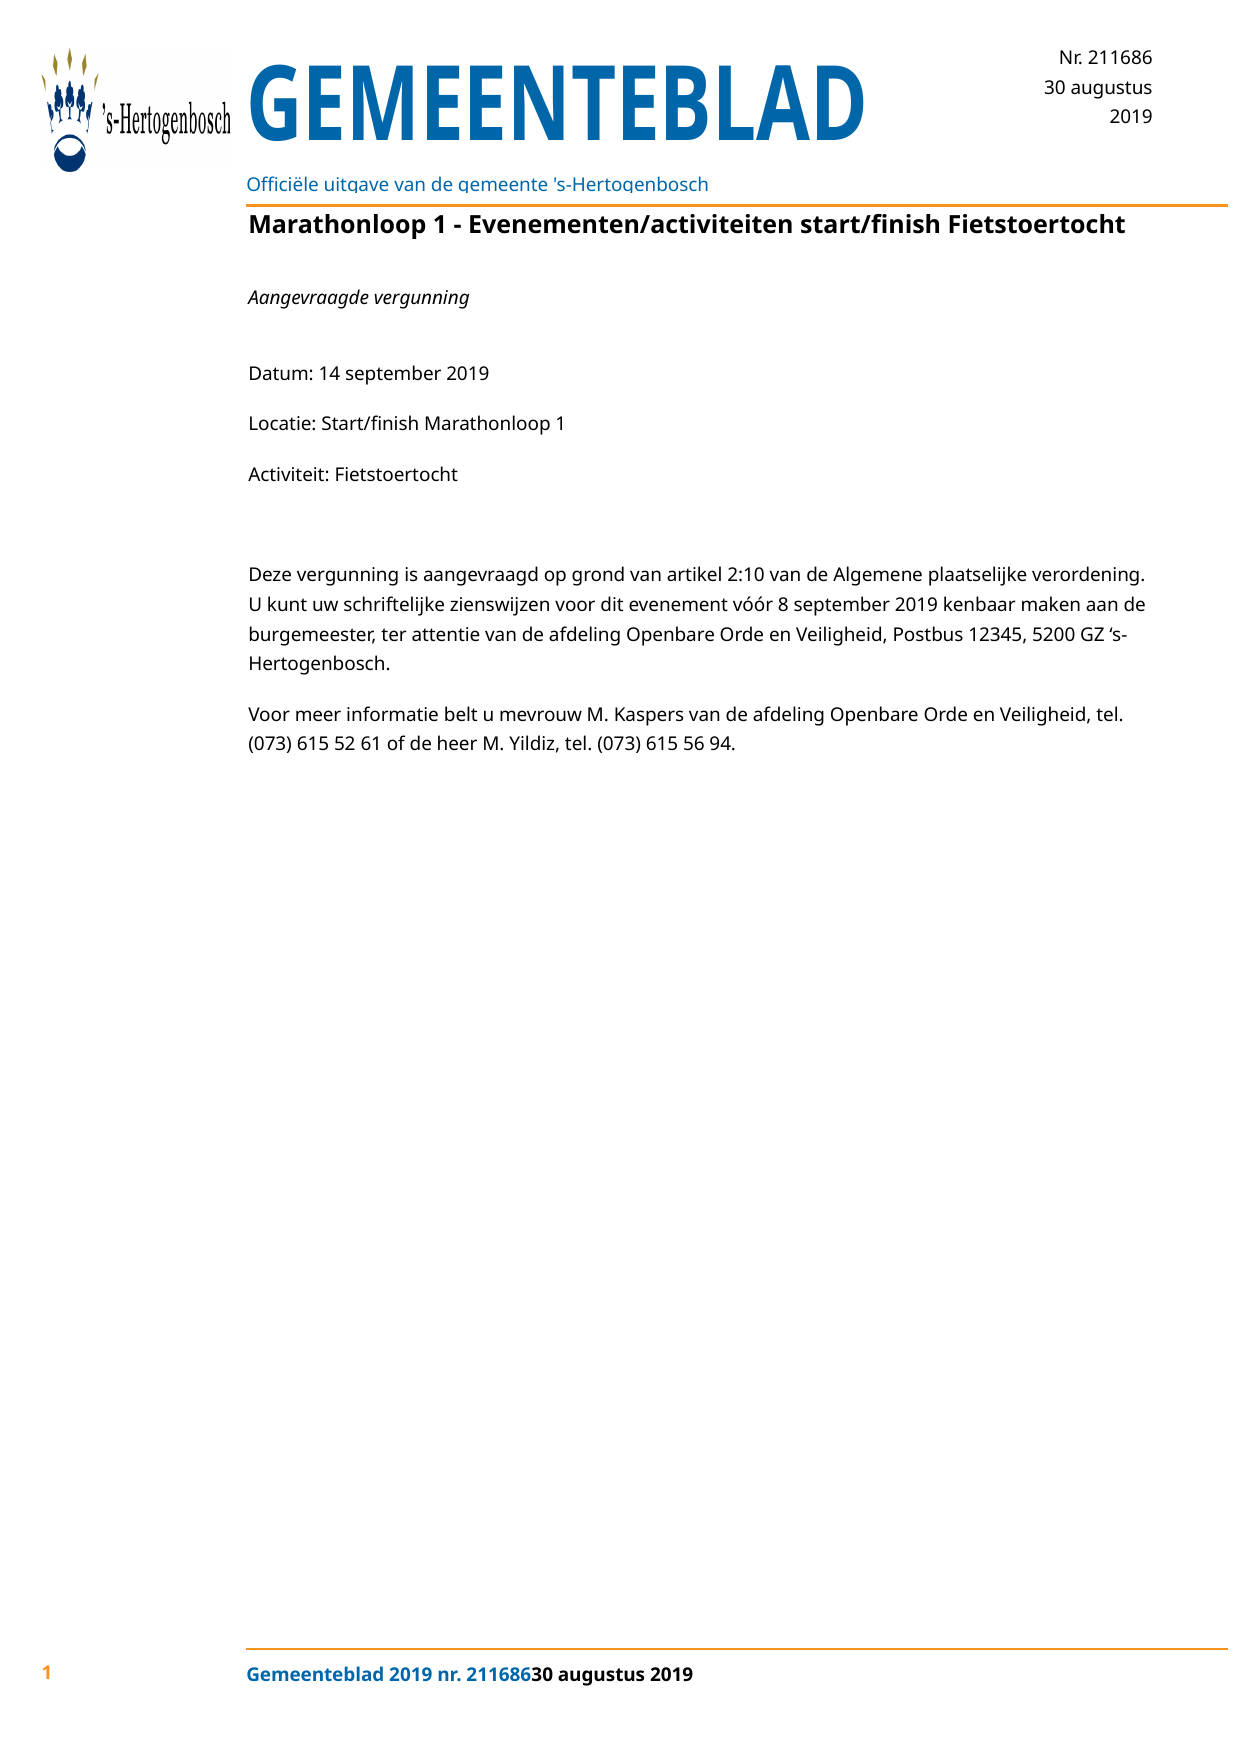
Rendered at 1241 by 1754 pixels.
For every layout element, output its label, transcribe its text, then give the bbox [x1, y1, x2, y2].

text Voor meer informatie belt u mevrouw M. Kaspers van de afdeling Openbare Orde en Veiligheid, tel. (073) 615 52 61 of de heer M. Yildiz, tel. (073) 615 56 94. [248, 701, 1152, 756]
picture [41, 47, 231, 172]
text Deze vergunning is aangevraagd op grond van artikel 2:10 van de Algemene plaatselijke verordening. U kunt uw schriftelijke zienswijzen voor dit evenement vóór 8 september 2019 kenbaar maken aan de burgemeester, ter attentie van de afdeling Openbare Orde en Veiligheid, Postbus 12345, 5200 GZ ‘s-Hertogenbosch. [248, 562, 1152, 676]
text Activiteit: Fietstoertocht [248, 461, 1152, 487]
text Locatie: Start/finish Marathonloop 1 [248, 410, 1152, 436]
text Marathonloop 1 - Evenementen/activiteiten start/finish Fietstoertocht [248, 207, 1152, 241]
text Datum: 14 september 2019 [248, 360, 1152, 386]
text Aangevraagde vergunning [248, 284, 1152, 309]
